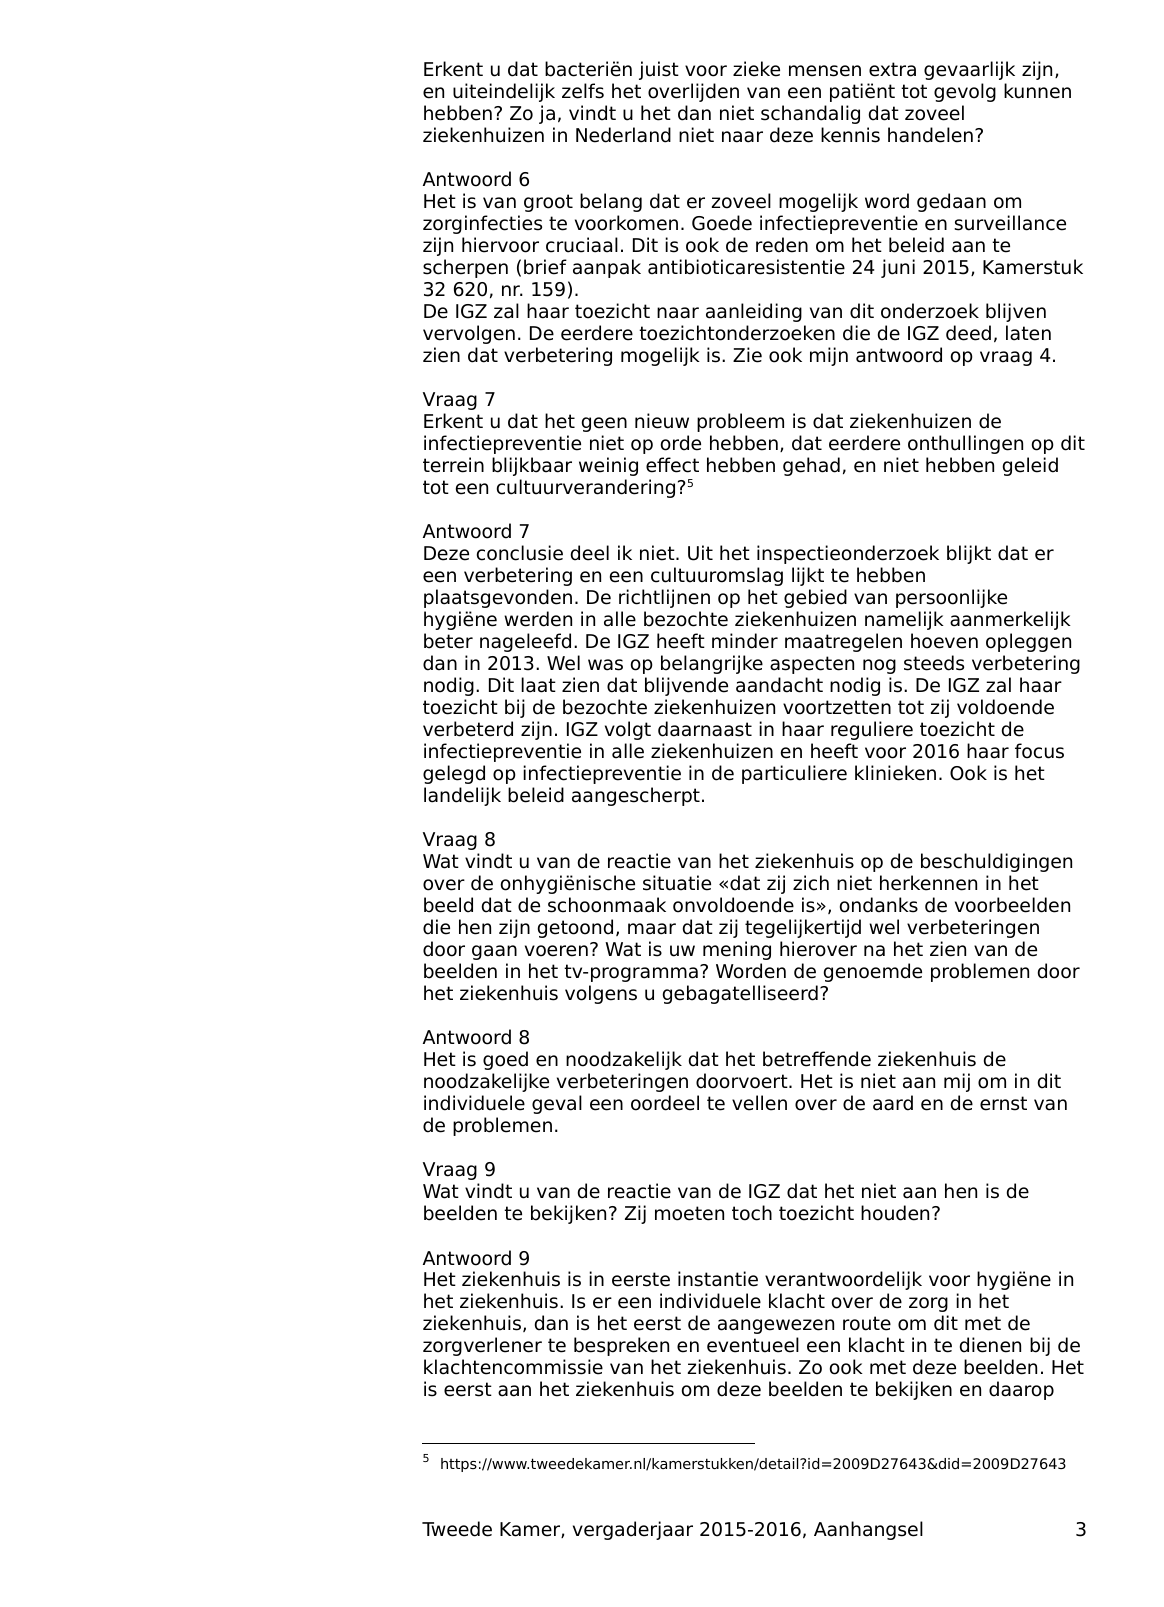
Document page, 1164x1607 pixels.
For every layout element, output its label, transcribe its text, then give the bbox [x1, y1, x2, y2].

text Antwoord 6 [422, 169, 1087, 191]
text https://www.tweedekamer.nl/kamerstukken/detail?id=2009D27643&did=2009D27643 [422, 1452, 1087, 1474]
text Wat vindt u van de reactie van het ziekenhuis op de beschuldigingen over de onhygiënische situatie «dat zij zich niet herkennen in het beeld dat de schoonmaak onvoldoende is», ondanks de voorbeelden die hen zijn getoond, maar dat zij tegelijkertijd wel verbeteringen door gaan voeren? Wat is uw mening hierover na het zien van de beelden in het tv-programma? Worden de genoemde problemen door het ziekenhuis volgens u gebagatelliseerd? [422, 851, 1087, 1005]
text Erkent u dat het geen nieuw probleem is dat ziekenhuizen de infectiepreventie niet op orde hebben, dat eerdere onthullingen op dit terrein blijkbaar weinig effect hebben gehad, en niet hebben geleid tot een cultuurverandering? [422, 411, 1087, 499]
text De IGZ zal haar toezicht naar aanleiding van dit onderzoek blijven vervolgen. De eerdere toezichtonderzoeken die de IGZ deed, laten zien dat verbetering mogelijk is. Zie ook mijn antwoord op vraag 4. [422, 301, 1087, 367]
text Vraag 8 [422, 829, 1087, 851]
text Het is van groot belang dat er zoveel mogelijk word gedaan om zorginfecties te voorkomen. Goede infectiepreventie en surveillance zijn hiervoor cruciaal. Dit is ook de reden om het beleid aan te scherpen (brief aanpak antibioticaresistentie 24 juni 2015, Kamerstuk 32 620, nr. 159). [422, 191, 1087, 301]
text Antwoord 7 [422, 521, 1087, 543]
text Het is goed en noodzakelijk dat het betreffende ziekenhuis de noodzakelijke verbeteringen doorvoert. Het is niet aan mij om in dit individuele geval een oordeel te vellen over de aard en de ernst van de problemen. [422, 1049, 1087, 1137]
text Erkent u dat bacteriën juist voor zieke mensen extra gevaarlijk zijn, en uiteindelijk zelfs het overlijden van een patiënt tot gevolg kunnen hebben? Zo ja, vindt u het dan niet schandalig dat zoveel ziekenhuizen in Nederland niet naar deze kennis handelen? [422, 59, 1087, 147]
text Vraag 7 [422, 389, 1087, 411]
text Deze conclusie deel ik niet. Uit het inspectieonderzoek blijkt dat er een verbetering en een cultuuromslag lijkt te hebben plaatsgevonden. De richtlijnen op het gebied van persoonlijke hygiëne werden in alle bezochte ziekenhuizen namelijk aanmerkelijk beter nageleefd. De IGZ heeft minder maatregelen hoeven opleggen dan in 2013. Wel was op belangrijke aspecten nog steeds verbetering nodig. Dit laat zien dat blijvende aandacht nodig is. De IGZ zal haar toezicht bij de bezochte ziekenhuizen voortzetten tot zij voldoende verbeterd zijn. IGZ volgt daarnaast in haar reguliere toezicht de infectiepreventie in alle ziekenhuizen en heeft voor 2016 haar focus gelegd op infectiepreventie in de particuliere klinieken. Ook is het landelijk beleid aangescherpt. [422, 543, 1087, 807]
text Vraag 9 [422, 1159, 1087, 1181]
text Het ziekenhuis is in eerste instantie verantwoordelijk voor hygiëne in het ziekenhuis. Is er een individuele klacht over de zorg in het ziekenhuis, dan is het eerst de aangewezen route om dit met de zorgverlener te bespreken en eventueel een klacht in te dienen bij de klachtencommissie van het ziekenhuis. Zo ook met deze beelden. Het is eerst aan het ziekenhuis om deze beelden te bekijken en daarop [422, 1269, 1087, 1401]
text Antwoord 8 [422, 1027, 1087, 1049]
text Wat vindt u van de reactie van de IGZ dat het niet aan hen is de beelden te bekijken? Zij moeten toch toezicht houden? [422, 1181, 1087, 1225]
text Antwoord 9 [422, 1247, 1087, 1269]
